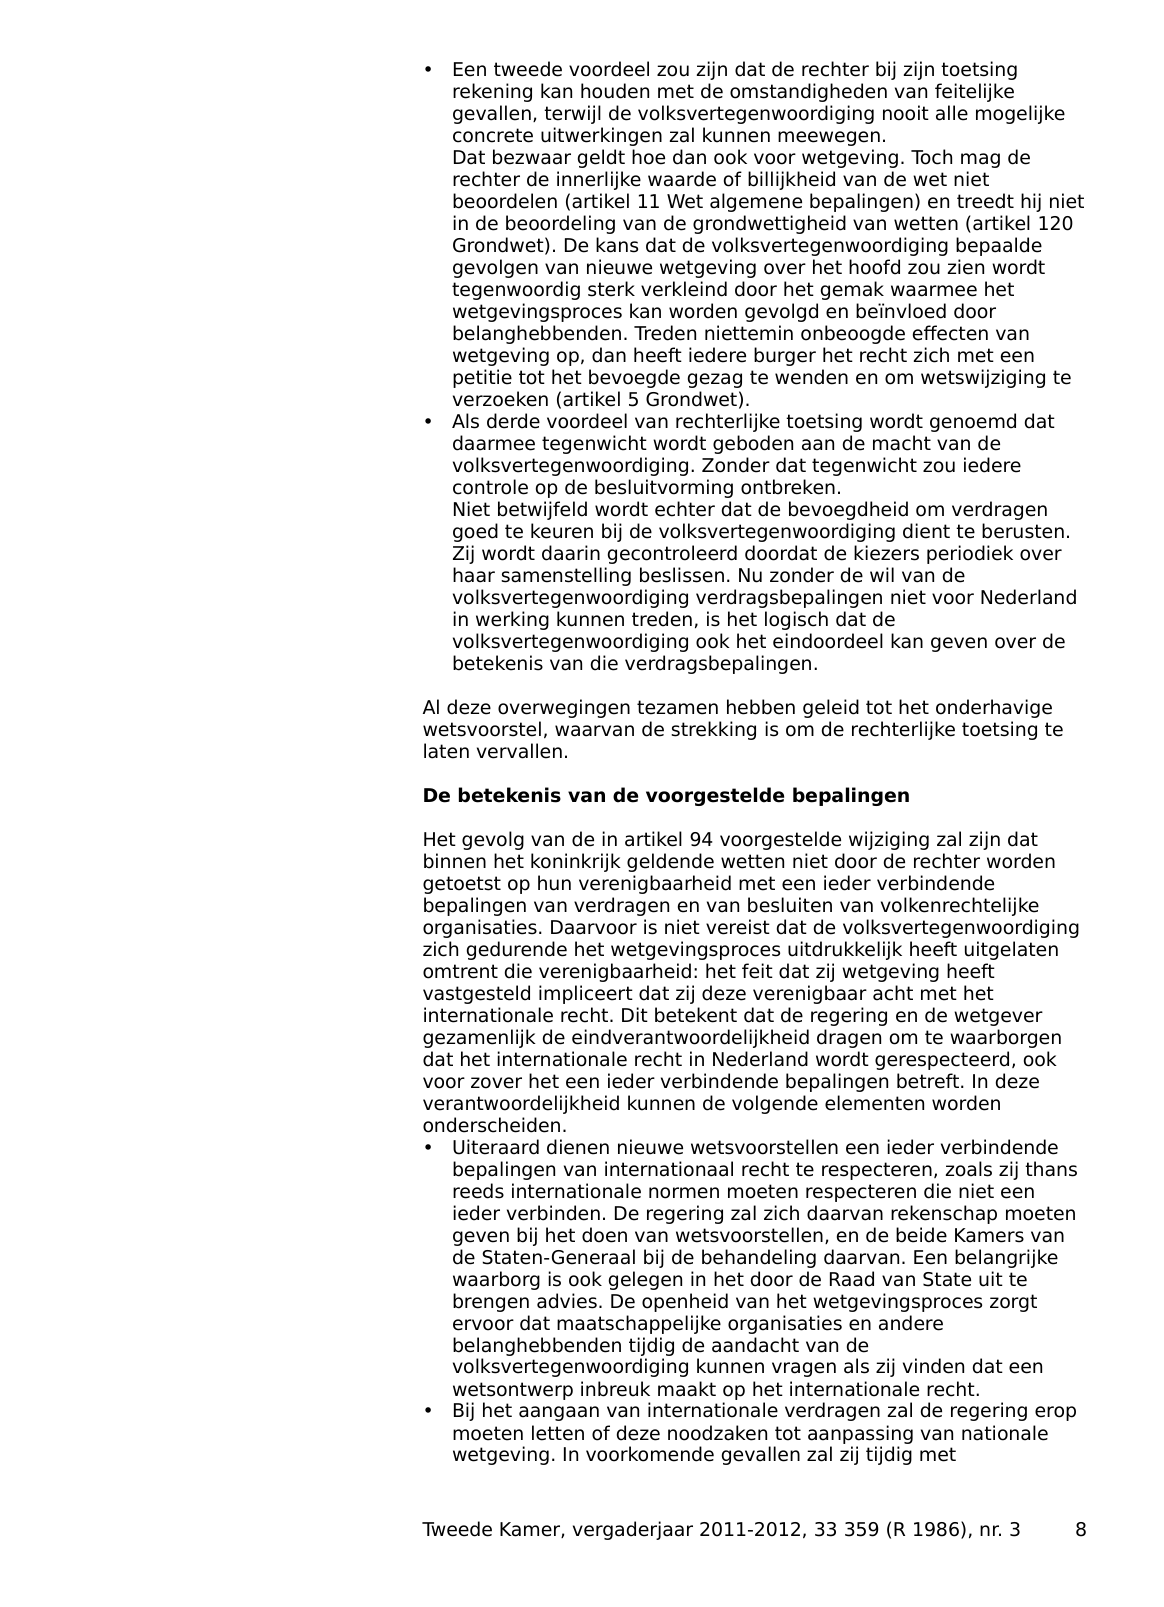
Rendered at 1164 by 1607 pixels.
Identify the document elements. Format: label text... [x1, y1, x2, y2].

text Al deze overwegingen tezamen hebben geleid tot het onderhavige wetsvoorstel, waarvan de strekking is om de rechterlijke toetsing te laten vervallen. [422, 697, 1087, 763]
text • Uiteraard dienen nieuwe wetsvoorstellen een ieder verbindende bepalingen van internationaal recht te respecteren, zoals zij thans reeds internationale normen moeten respecteren die niet een ieder verbinden. De regering zal zich daarvan rekenschap moeten geven bij het doen van wetsvoorstellen, en de beide Kamers van de Staten-Generaal bij de behandeling daarvan. Een belangrijke waarborg is ook gelegen in het door de Raad van State uit te brengen advies. De openheid van het wetgevingsproces zorgt ervoor dat maatschappelijke organisaties en andere belanghebbenden tijdig de aandacht van de volksvertegenwoordiging kunnen vragen als zij vinden dat een wetsontwerp inbreuk maakt op het internationale recht. [422, 1137, 1087, 1400]
text • Een tweede voordeel zou zijn dat de rechter bij zijn toetsing rekening kan houden met de omstandigheden van feitelijke gevallen, terwijl de volksvertegenwoordiging nooit alle mogelijke concrete uitwerkingen zal kunnen meewegen. [422, 59, 1087, 147]
text Dat bezwaar geldt hoe dan ook voor wetgeving. Toch mag de rechter de innerlijke waarde of billijkheid van de wet niet beoordelen (artikel 11 Wet algemene bepalingen) en treedt hij niet in de beoordeling van de grondwettigheid van wetten (artikel 120 Grondwet). De kans dat de volksvertegenwoordiging bepaalde gevolgen van nieuwe wetgeving over het hoofd zou zien wordt tegenwoordig sterk verkleind door het gemak waarmee het wetgevingsproces kan worden gevolgd en beïnvloed door belanghebbenden. Treden niettemin onbeoogde effecten van wetgeving op, dan heeft iedere burger het recht zich met een petitie tot het bevoegde gezag te wenden en om wetswijziging te verzoeken (artikel 5 Grondwet). [452, 147, 1087, 411]
text • Als derde voordeel van rechterlijke toetsing wordt genoemd dat daarmee tegenwicht wordt geboden aan de macht van de volksvertegenwoordiging. Zonder dat tegenwicht zou iedere controle op de besluitvorming ontbreken. [422, 411, 1087, 499]
text Niet betwijfeld wordt echter dat de bevoegdheid om verdragen goed te keuren bij de volksvertegenwoordiging dient te berusten. Zij wordt daarin gecontroleerd doordat de kiezers periodiek over haar samenstelling beslissen. Nu zonder de wil van de volksvertegenwoordiging verdragsbepalingen niet voor Nederland in werking kunnen treden, is het logisch dat de volksvertegenwoordiging ook het eindoordeel kan geven over de betekenis van die verdragsbepalingen. [452, 499, 1087, 674]
text • Bij het aangaan van internationale verdragen zal de regering erop moeten letten of deze noodzaken tot aanpassing van nationale wetgeving. In voorkomende gevallen zal zij tijdig met [422, 1400, 1087, 1466]
text Het gevolg van de in artikel 94 voorgestelde wijziging zal zijn dat binnen het koninkrijk geldende wetten niet door de rechter worden getoetst op hun verenigbaarheid met een ieder verbindende bepalingen van verdragen en van besluiten van volkenrechtelijke organisaties. Daarvoor is niet vereist dat de volksvertegenwoordiging zich gedurende het wetgevingsproces uitdrukkelijk heeft uitgelaten omtrent die verenigbaarheid: het feit dat zij wetgeving heeft vastgesteld impliceert dat zij deze verenigbaar acht met het internationale recht. Dit betekent dat de regering en de wetgever gezamenlijk de eindverantwoordelijkheid dragen om te waarborgen dat het internationale recht in Nederland wordt gerespecteerd, ook voor zover het een ieder verbindende bepalingen betreft. In deze verantwoordelijkheid kunnen de volgende elementen worden onderscheiden. [422, 829, 1087, 1137]
subtitle De betekenis van de voorgestelde bepalingen [422, 785, 1087, 807]
